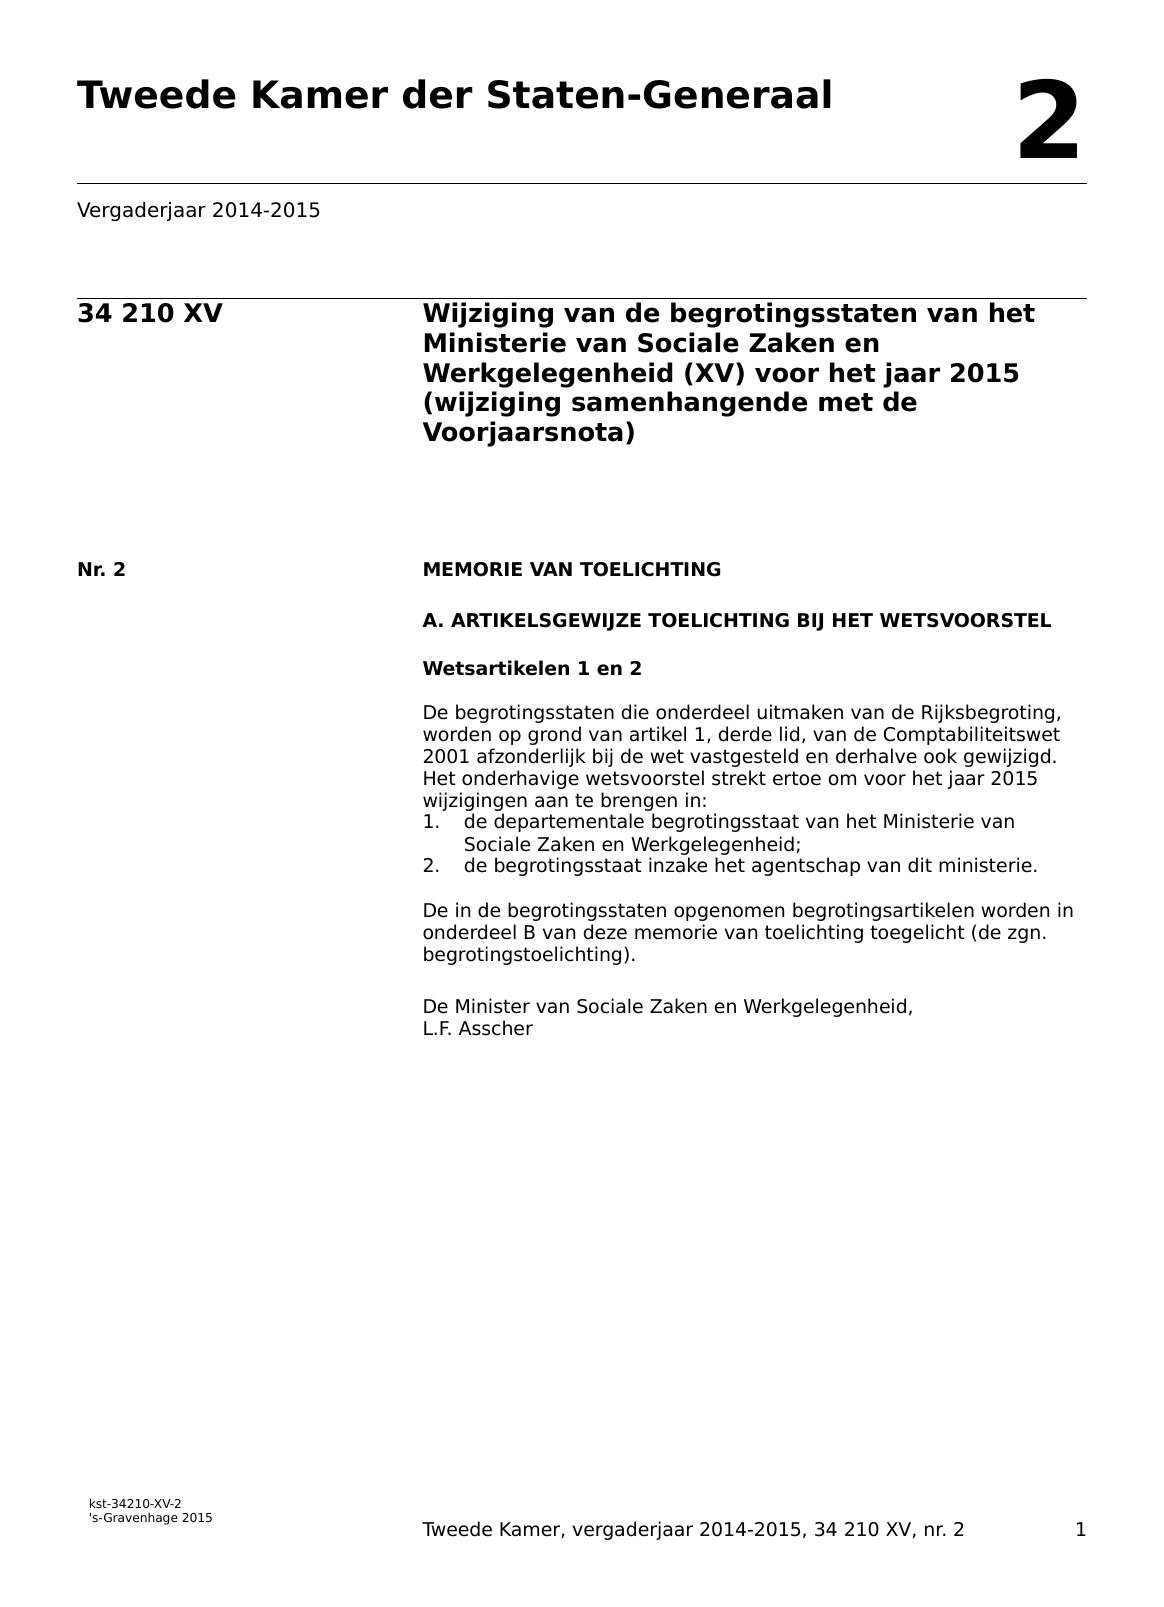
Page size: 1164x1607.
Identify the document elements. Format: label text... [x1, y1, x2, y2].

text 's-Gravenhage 2015 [88, 1511, 323, 1525]
subtitle 34 210 XV Wijziging van de begrotingsstaten van het Ministerie van Sociale Zaken en Werkgelegenheid (XV) voor het jaar 2015 (wijziging samenhangende met de Voorjaarsnota) [77, 299, 1087, 447]
text De begrotingsstaten die onderdeel uitmaken van de Rijksbegroting, worden op grond van artikel 1, derde lid, van de Comptabiliteitswet 2001 afzonderlijk bij de wet vastgesteld en derhalve ook gewijzigd. Het onderhavige wetsvoorstel strekt ertoe om voor het jaar 2015 wijzigingen aan te brengen in: [422, 702, 1087, 811]
table_header 2 [886, 59, 1087, 183]
subtitle Wetsartikelen 1 en 2 [422, 657, 1087, 679]
text 1. de departementale begrotingsstaat van het Ministerie van Sociale Zaken en Werkgelegenheid; [422, 811, 1087, 855]
text De in de begrotingsstaten opgenomen begrotingsartikelen worden in onderdeel B van deze memorie van toelichting toegelicht (de zgn. begrotingstoelichting). [422, 899, 1087, 966]
text 2. de begrotingsstaat inzake het agentschap van dit ministerie. [422, 855, 1087, 877]
text kst-34210-XV-2 [88, 1497, 323, 1511]
subtitle A. ARTIKELSGEWIJZE TOELICHTING BIJ HET WETSVOORSTEL [422, 610, 1087, 632]
table_cell Vergaderjaar 2014-2015 [77, 184, 1087, 298]
text De Minister van Sociale Zaken en Werkgelegenheid, L.F. Asscher [422, 996, 1087, 1039]
subtitle Nr. 2 MEMORIE VAN TOELICHTING [77, 558, 1087, 580]
table_header Tweede Kamer der Staten-Generaal [77, 59, 886, 183]
